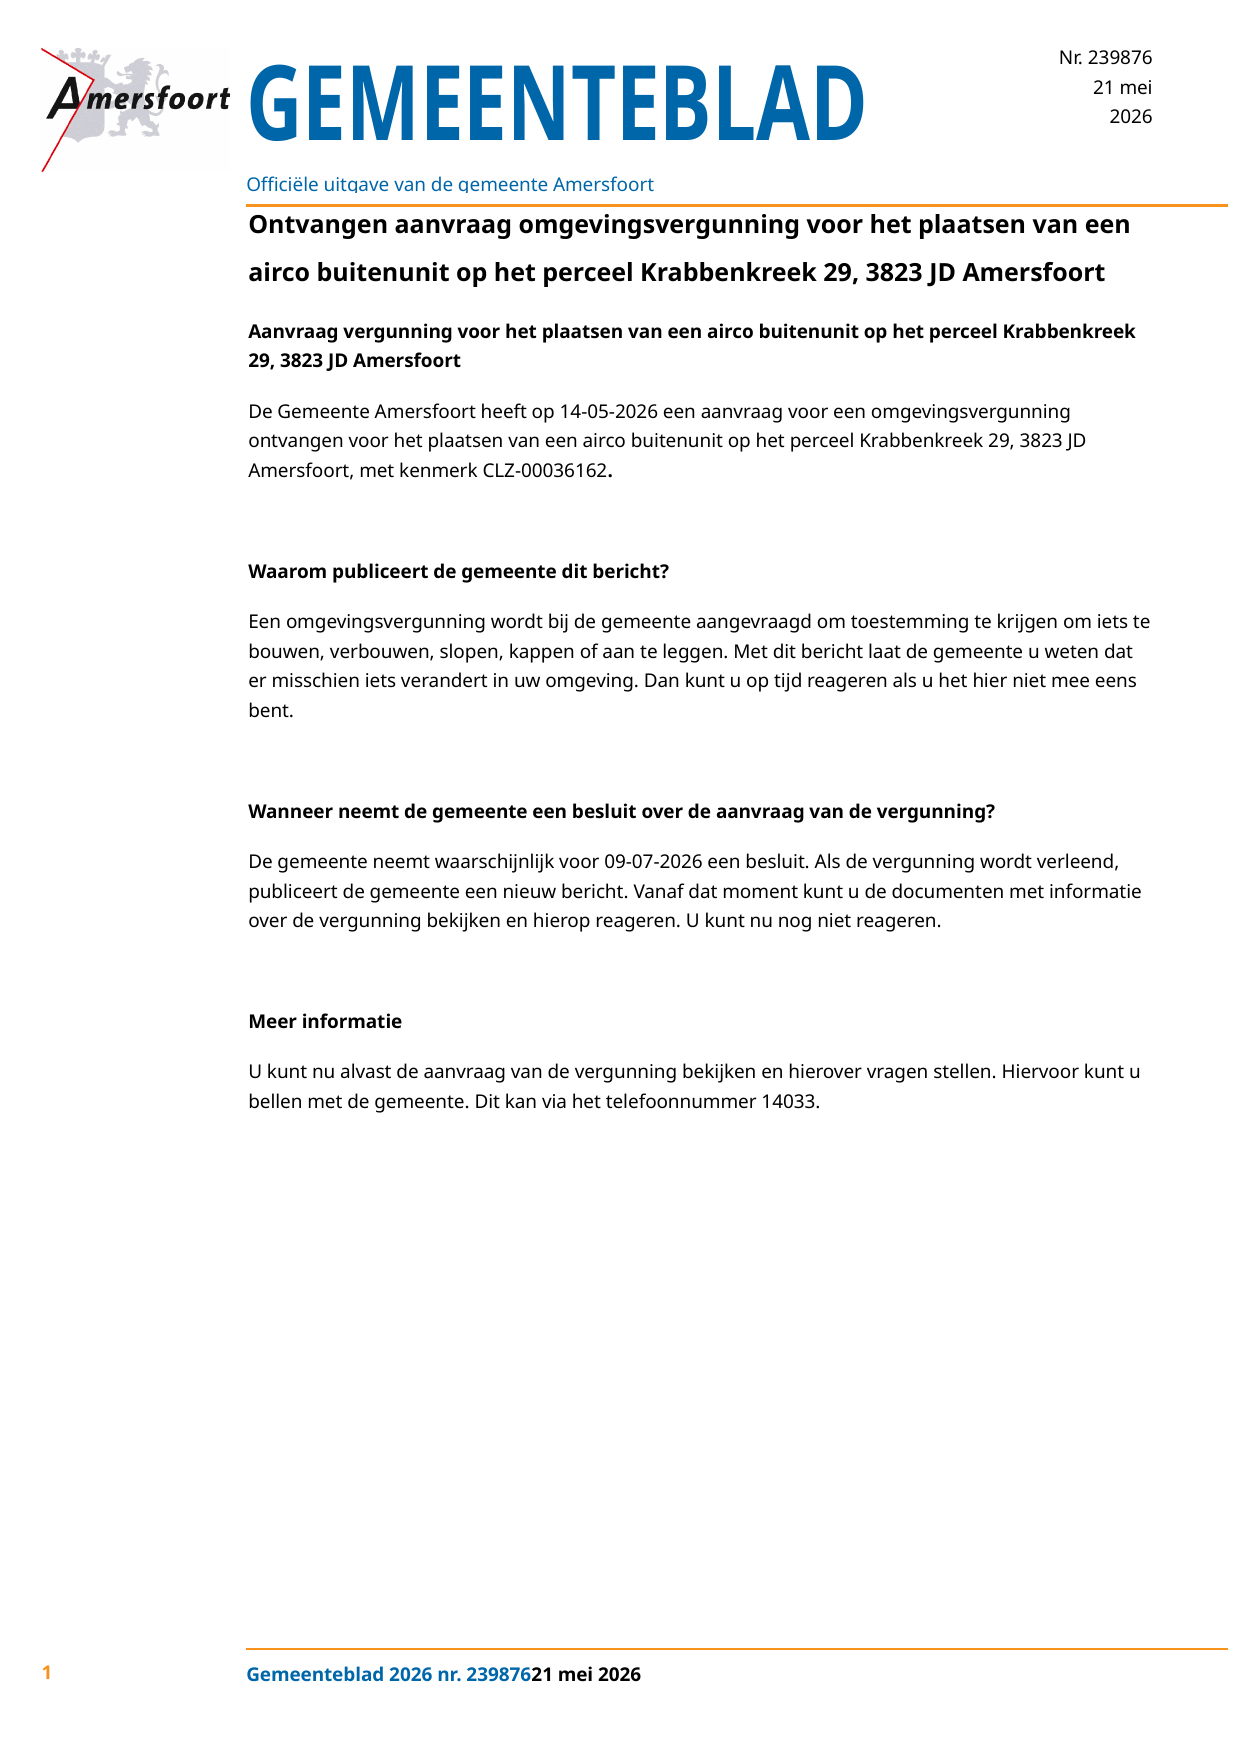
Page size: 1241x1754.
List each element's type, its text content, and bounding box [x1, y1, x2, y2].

text Een omgevingsvergunning wordt bij de gemeente aangevraagd om toestemming te krijgen om iets te bouwen, verbouwen, slopen, kappen of aan te leggen. Met dit bericht laat de gemeente u weten dat er misschien iets verandert in uw omgeving. Dan kunt u op tijd reageren als u het hier niet mee eens bent. [248, 608, 1152, 723]
picture [41, 47, 231, 172]
text Wanneer neemt de gemeente een besluit over de aanvraag van de vergunning? [248, 798, 1152, 824]
text Ontvangen aanvraag omgevingsvergunning voor het plaatsen van een airco buitenunit op het perceel Krabbenkreek 29, 3823 JD Amersfoort [248, 207, 1152, 288]
text U kunt nu alvast de aanvraag van de vergunning bekijken en hierover vragen stellen. Hiervoor kunt u bellen met de gemeente. Dit kan via het telefoonnummer 14033. [248, 1059, 1152, 1114]
text De gemeente neemt waarschijnlijk voor 09-07-2026 een besluit. Als de vergunning wordt verleend, publiceert de gemeente een nieuw bericht. Vanaf dat moment kunt u de documenten met informatie over de vergunning bekijken en hierop reageren. U kunt nu nog niet reageren. [248, 848, 1152, 933]
text Meer informatie [248, 1008, 1152, 1034]
text Waarom publiceert de gemeente dit bericht? [248, 558, 1152, 584]
text Aanvraag vergunning voor het plaatsen van een airco buitenunit op het perceel Krabbenkreek 29, 3823 JD Amersfoort [248, 318, 1152, 373]
text De Gemeente Amersfoort heeft op 14-05-2026 een aanvraag voor een omgevingsvergunning ontvangen voor het plaatsen van een airco buitenunit op het perceel Krabbenkreek 29, 3823 JD Amersfoort, met kenmerk CLZ-00036162. [248, 398, 1152, 483]
